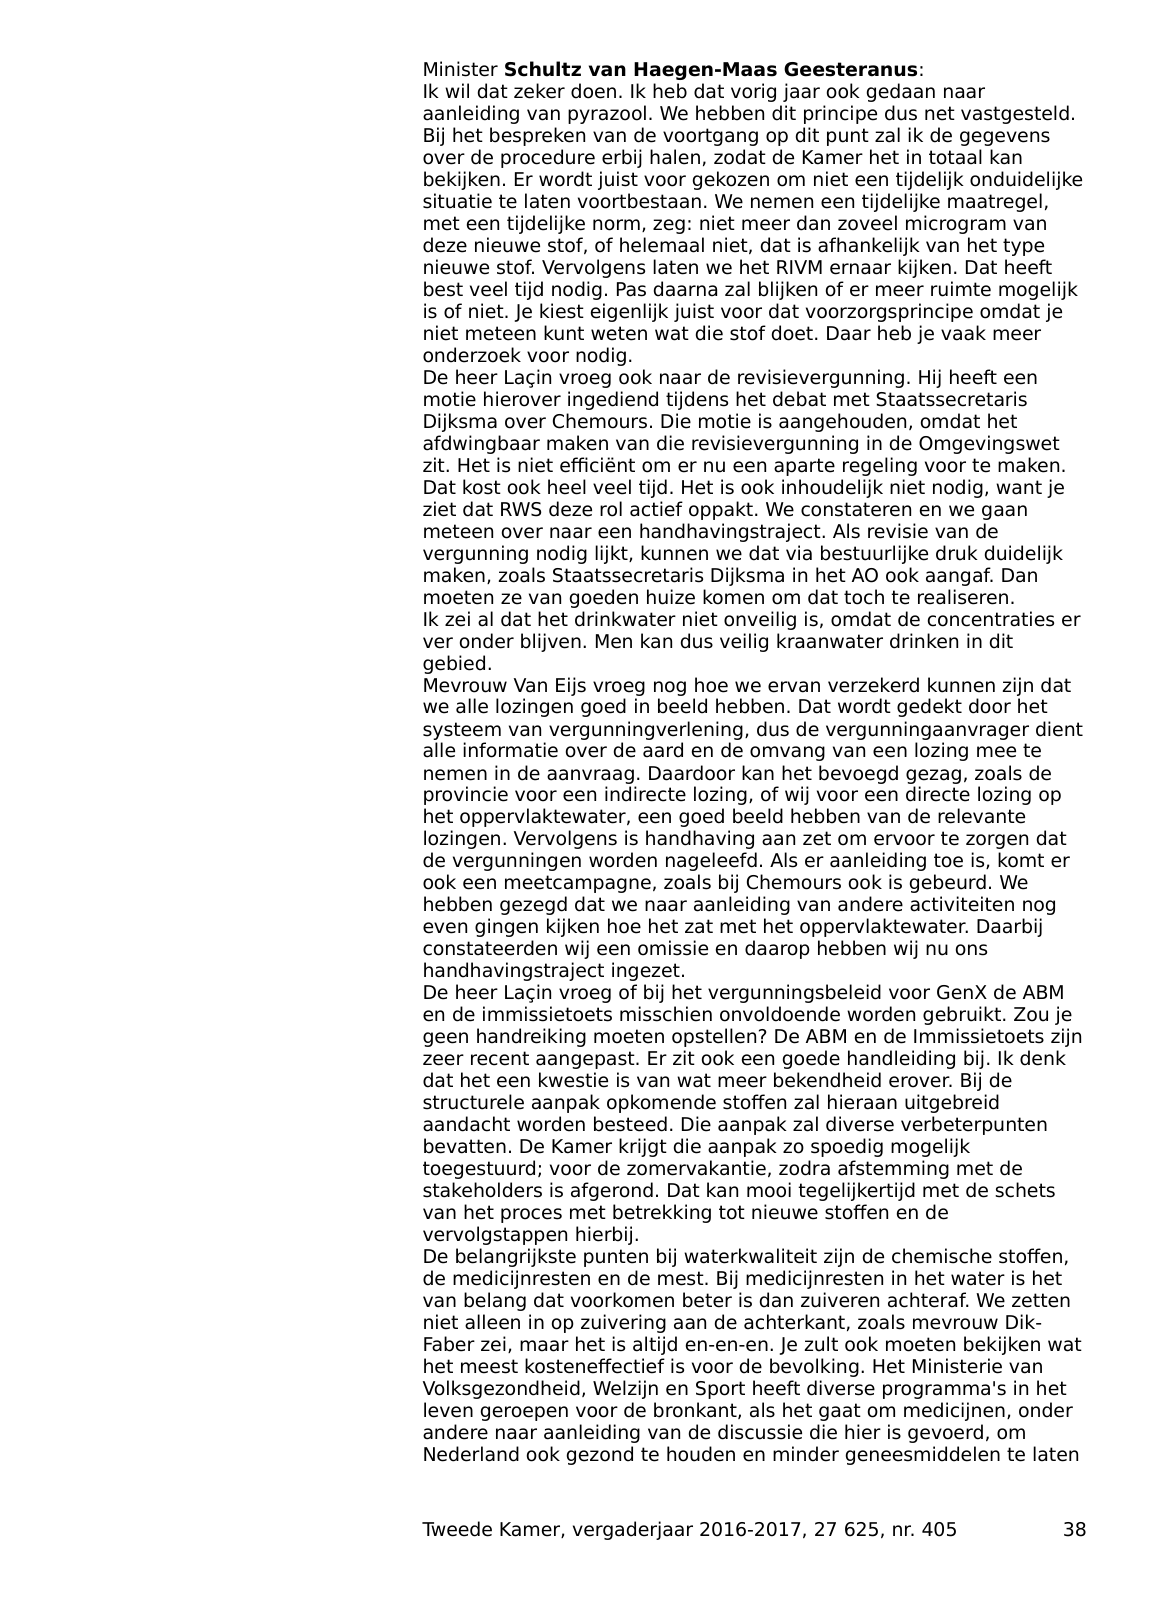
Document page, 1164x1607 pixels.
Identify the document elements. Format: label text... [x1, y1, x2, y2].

text Ik zei al dat het drinkwater niet onveilig is, omdat de concentraties er ver onder blijven. Men kan dus veilig kraanwater drinken in dit gebied. [422, 608, 1087, 674]
text Ik wil dat zeker doen. Ik heb dat vorig jaar ook gedaan naar aanleiding van pyrazool. We hebben dit principe dus net vastgesteld. Bij het bespreken van de voortgang op dit punt zal ik de gegevens over de procedure erbij halen, zodat de Kamer het in totaal kan bekijken. Er wordt juist voor gekozen om niet een tijdelijk onduidelijke situatie te laten voortbestaan. We nemen een tijdelijke maatregel, met een tijdelijke norm, zeg: niet meer dan zoveel microgram van deze nieuwe stof, of helemaal niet, dat is afhankelijk van het type nieuwe stof. Vervolgens laten we het RIVM ernaar kijken. Dat heeft best veel tijd nodig. Pas daarna zal blijken of er meer ruimte mogelijk is of niet. Je kiest eigenlijk juist voor dat voorzorgsprincipe omdat je niet meteen kunt weten wat die stof doet. Daar heb je vaak meer onderzoek voor nodig. [422, 81, 1087, 367]
text Mevrouw Van Eijs vroeg nog hoe we ervan verzekerd kunnen zijn dat we alle lozingen goed in beeld hebben. Dat wordt gedekt door het systeem van vergunningverlening, dus de vergunningaanvrager dient alle informatie over de aard en de omvang van een lozing mee te nemen in de aanvraag. Daardoor kan het bevoegd gezag, zoals de provincie voor een indirecte lozing, of wij voor een directe lozing op het oppervlaktewater, een goed beeld hebben van de relevante lozingen. Vervolgens is handhaving aan zet om ervoor te zorgen dat de vergunningen worden nageleefd. Als er aanleiding toe is, komt er ook een meetcampagne, zoals bij Chemours ook is gebeurd. We hebben gezegd dat we naar aanleiding van andere activiteiten nog even gingen kijken hoe het zat met het oppervlaktewater. Daarbij constateerden wij een omissie en daarop hebben wij nu ons handhavingstraject ingezet. [422, 674, 1087, 982]
text De heer Laçin vroeg of bij het vergunningsbeleid voor GenX de ABM en de immissietoets misschien onvoldoende worden gebruikt. Zou je geen handreiking moeten opstellen? De ABM en de Immissietoets zijn zeer recent aangepast. Er zit ook een goede handleiding bij. Ik denk dat het een kwestie is van wat meer bekendheid erover. Bij de structurele aanpak opkomende stoffen zal hieraan uitgebreid aandacht worden besteed. Die aanpak zal diverse verbeterpunten bevatten. De Kamer krijgt die aanpak zo spoedig mogelijk toegestuurd; voor de zomervakantie, zodra afstemming met de stakeholders is afgerond. Dat kan mooi tegelijkertijd met de schets van het proces met betrekking tot nieuwe stoffen en de vervolgstappen hierbij. [422, 982, 1087, 1246]
text De heer Laçin vroeg ook naar de revisievergunning. Hij heeft een motie hierover ingediend tijdens het debat met Staatssecretaris Dijksma over Chemours. Die motie is aangehouden, omdat het afdwingbaar maken van die revisievergunning in de Omgevingswet zit. Het is niet efficiënt om er nu een aparte regeling voor te maken. Dat kost ook heel veel tijd. Het is ook inhoudelijk niet nodig, want je ziet dat RWS deze rol actief oppakt. We constateren en we gaan meteen over naar een handhavingstraject. Als revisie van de vergunning nodig lijkt, kunnen we dat via bestuurlijke druk duidelijk maken, zoals Staatssecretaris Dijksma in het AO ook aangaf. Dan moeten ze van goeden huize komen om dat toch te realiseren. [422, 367, 1087, 608]
text De belangrijkste punten bij waterkwaliteit zijn de chemische stoffen, de medicijnresten en de mest. Bij medicijnresten in het water is het van belang dat voorkomen beter is dan zuiveren achteraf. We zetten niet alleen in op zuivering aan de achterkant, zoals mevrouw Dik-Faber zei, maar het is altijd en-en-en. Je zult ook moeten bekijken wat het meest kosteneffectief is voor de bevolking. Het Ministerie van Volksgezondheid, Welzijn en Sport heeft diverse programma's in het leven geroepen voor de bronkant, als het gaat om medicijnen, onder andere naar aanleiding van de discussie die hier is gevoerd, om Nederland ook gezond te houden en minder geneesmiddelen te laten [422, 1246, 1087, 1466]
text Minister Schultz van Haegen-Maas Geesteranus: [422, 59, 1087, 81]
